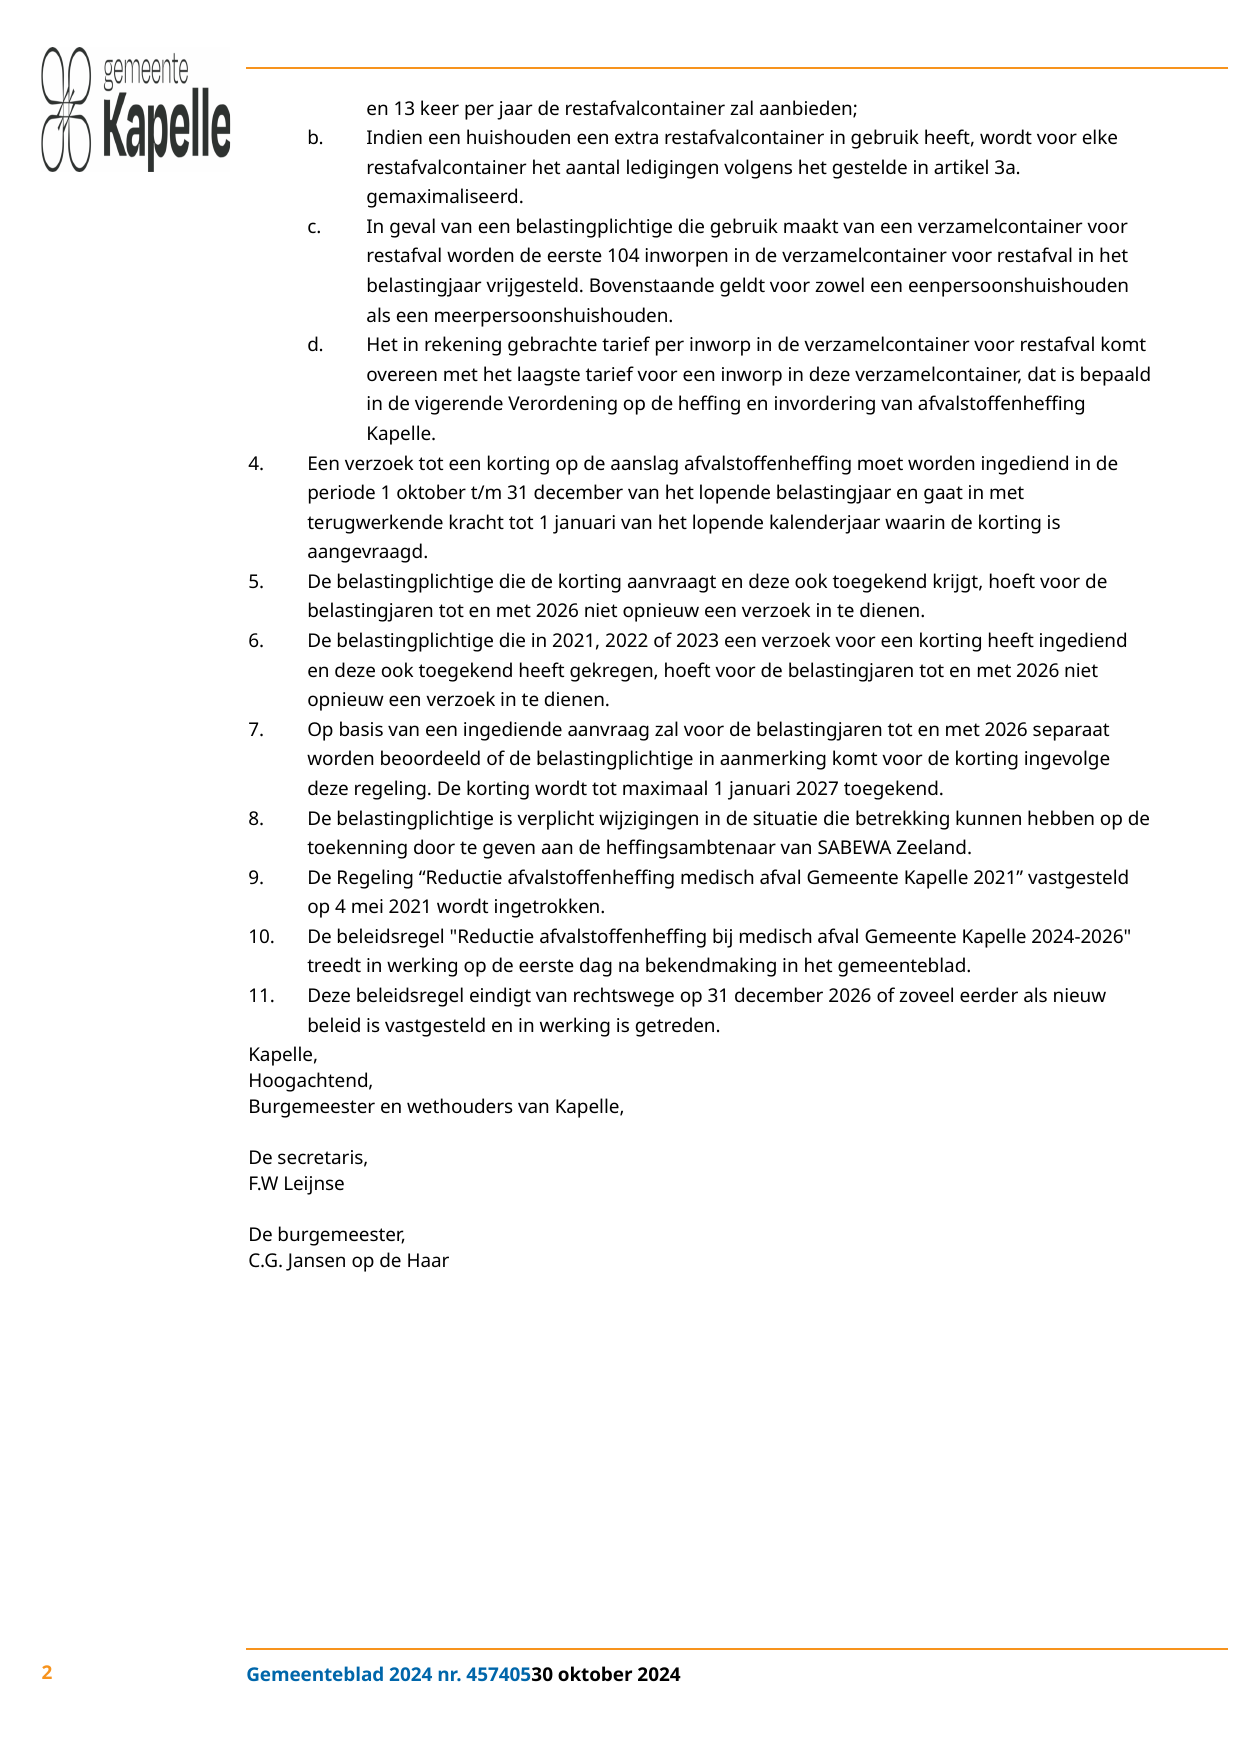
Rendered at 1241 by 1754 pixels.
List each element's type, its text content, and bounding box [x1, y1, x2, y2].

text F.W Leijnse [248, 1170, 1152, 1196]
list De Regeling “Reductie afvalstoffenheffing medisch afval Gemeente Kapelle 2021” vastgesteld op 4 mei 2021 wordt ingetrokken. [248, 864, 1152, 919]
list Een verzoek tot een korting op de aanslag afvalstoffenheffing moet worden ingediend in de periode 1 oktober t/m 31 december van het lopende belastingjaar en gaat in met terugwerkende kracht tot 1 januari van het lopende kalenderjaar waarin de korting is aangevraagd. [248, 450, 1152, 564]
list Deze beleidsregel eindigt van rechtswege op 31 december 2026 of zoveel eerder als nieuw beleid is vastgesteld en in werking is getreden. [248, 982, 1152, 1038]
list en 13 keer per jaar de restafvalcontainer zal aanbieden; [307, 95, 1152, 121]
list Op basis van een ingediende aanvraag zal voor de belastingjaren tot en met 2026 separaat worden beoordeeld of de belastingplichtige in aanmerking komt voor de korting ingevolge deze regeling. De korting wordt tot maximaal 1 januari 2027 toegekend. [248, 716, 1152, 801]
text De burgemeester, [248, 1222, 1152, 1247]
picture [41, 47, 231, 172]
list Het in rekening gebrachte tarief per inworp in de verzamelcontainer voor restafval komt overeen met het laagste tarief voor een inworp in deze verzamelcontainer, dat is bepaald in de vigerende Verordening op de heffing en invordering van afvalstoffenheffing Kapelle. [307, 331, 1152, 446]
text Hoogachtend, [248, 1067, 1152, 1093]
text Kapelle, [248, 1041, 1152, 1067]
list In geval van een belastingplichtige die gebruik maakt van een verzamelcontainer voor restafval worden de eerste 104 inworpen in de verzamelcontainer voor restafval in het belastingjaar vrijgesteld. Bovenstaande geldt voor zowel een eenpersoonshuishouden als een meerpersoonshuishouden. [307, 213, 1152, 328]
list De beleidsregel "Reductie afvalstoffenheffing bij medisch afval Gemeente Kapelle 2024-2026" treedt in werking op de eerste dag na bekendmaking in het gemeenteblad. [248, 923, 1152, 978]
text De secretaris, [248, 1144, 1152, 1170]
text Burgemeester en wethouders van Kapelle, [248, 1093, 1152, 1119]
list Indien een huishouden een extra restafvalcontainer in gebruik heeft, wordt voor elke restafvalcontainer het aantal ledigingen volgens het gestelde in artikel 3a. gemaximaliseerd. [307, 124, 1152, 209]
list De belastingplichtige die de korting aanvraagt en deze ook toegekend krijgt, hoeft voor de belastingjaren tot en met 2026 niet opnieuw een verzoek in te dienen. [248, 568, 1152, 623]
list De belastingplichtige is verplicht wijzigingen in de situatie die betrekking kunnen hebben op de toekenning door te geven aan de heffingsambtenaar van SABEWA Zeeland. [248, 805, 1152, 860]
text C.G. Jansen op de Haar [248, 1247, 1152, 1273]
list De belastingplichtige die in 2021, 2022 of 2023 een verzoek voor een korting heeft ingediend en deze ook toegekend heeft gekregen, hoeft voor de belastingjaren tot en met 2026 niet opnieuw een verzoek in te dienen. [248, 627, 1152, 712]
